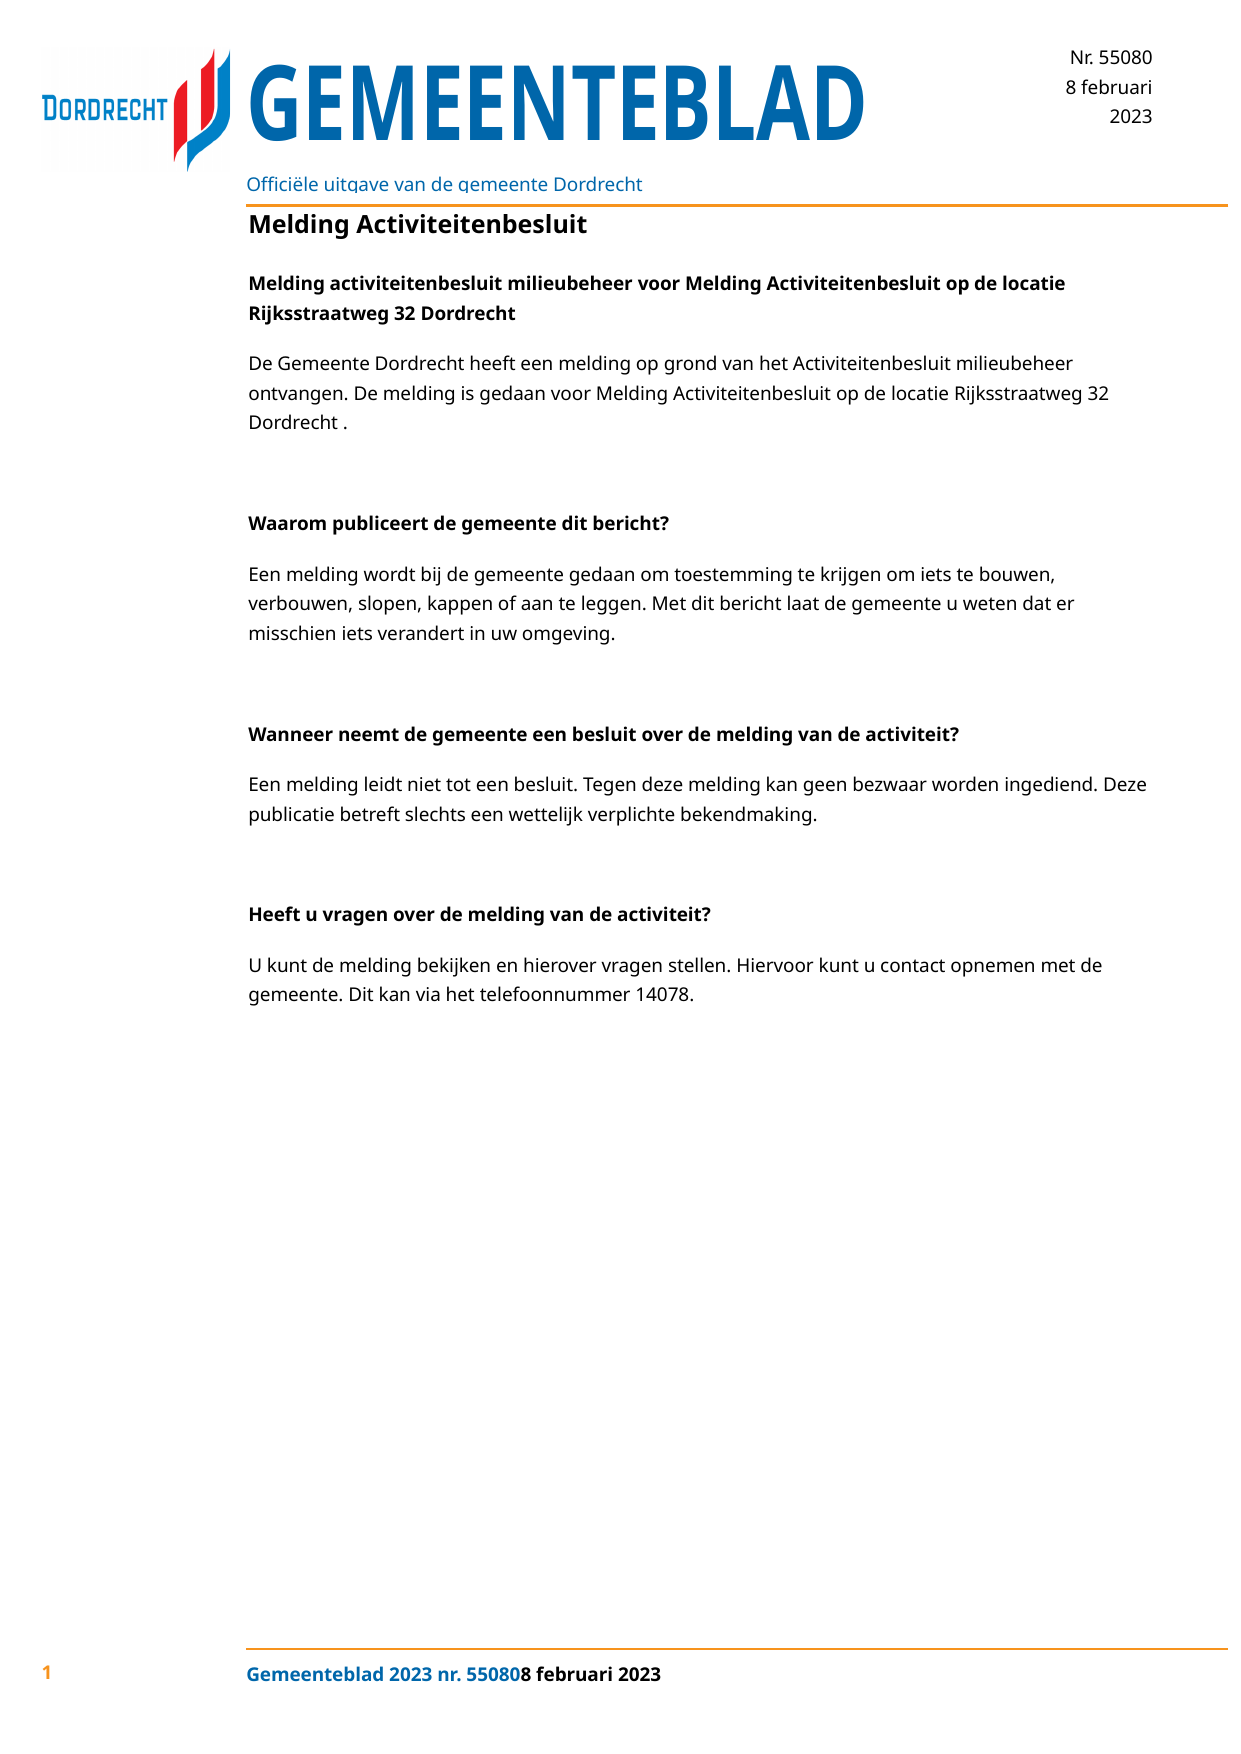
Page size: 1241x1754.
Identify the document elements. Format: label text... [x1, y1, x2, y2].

text Waarom publiceert de gemeente dit bericht? [248, 510, 1152, 536]
text U kunt de melding bekijken en hierover vragen stellen. Hiervoor kunt u contact opnemen met de gemeente. Dit kan via het telefoonnummer 14078. [248, 952, 1152, 1007]
text Een melding leidt niet tot een besluit. Tegen deze melding kan geen bezwaar worden ingediend. Deze publicatie betreft slechts een wettelijk verplichte bekendmaking. [248, 771, 1152, 826]
text Een melding wordt bij de gemeente gedaan om toestemming te krijgen om iets te bouwen, verbouwen, slopen, kappen of aan te leggen. Met dit bericht laat de gemeente u weten dat er misschien iets verandert in uw omgeving. [248, 561, 1152, 646]
picture [41, 47, 231, 172]
text Melding Activiteitenbesluit [248, 207, 1152, 241]
text Wanneer neemt de gemeente een besluit over de melding van de activiteit? [248, 721, 1152, 746]
text Melding activiteitenbesluit milieubeheer voor Melding Activiteitenbesluit op de locatie Rijksstraatweg 32 Dordrecht [248, 270, 1152, 326]
text De Gemeente Dordrecht heeft een melding op grond van het Activiteitenbesluit milieubeheer ontvangen. De melding is gedaan voor Melding Activiteitenbesluit op de locatie Rijksstraatweg 32 Dordrecht . [248, 350, 1152, 435]
text Heeft u vragen over de melding van de activiteit? [248, 902, 1152, 927]
